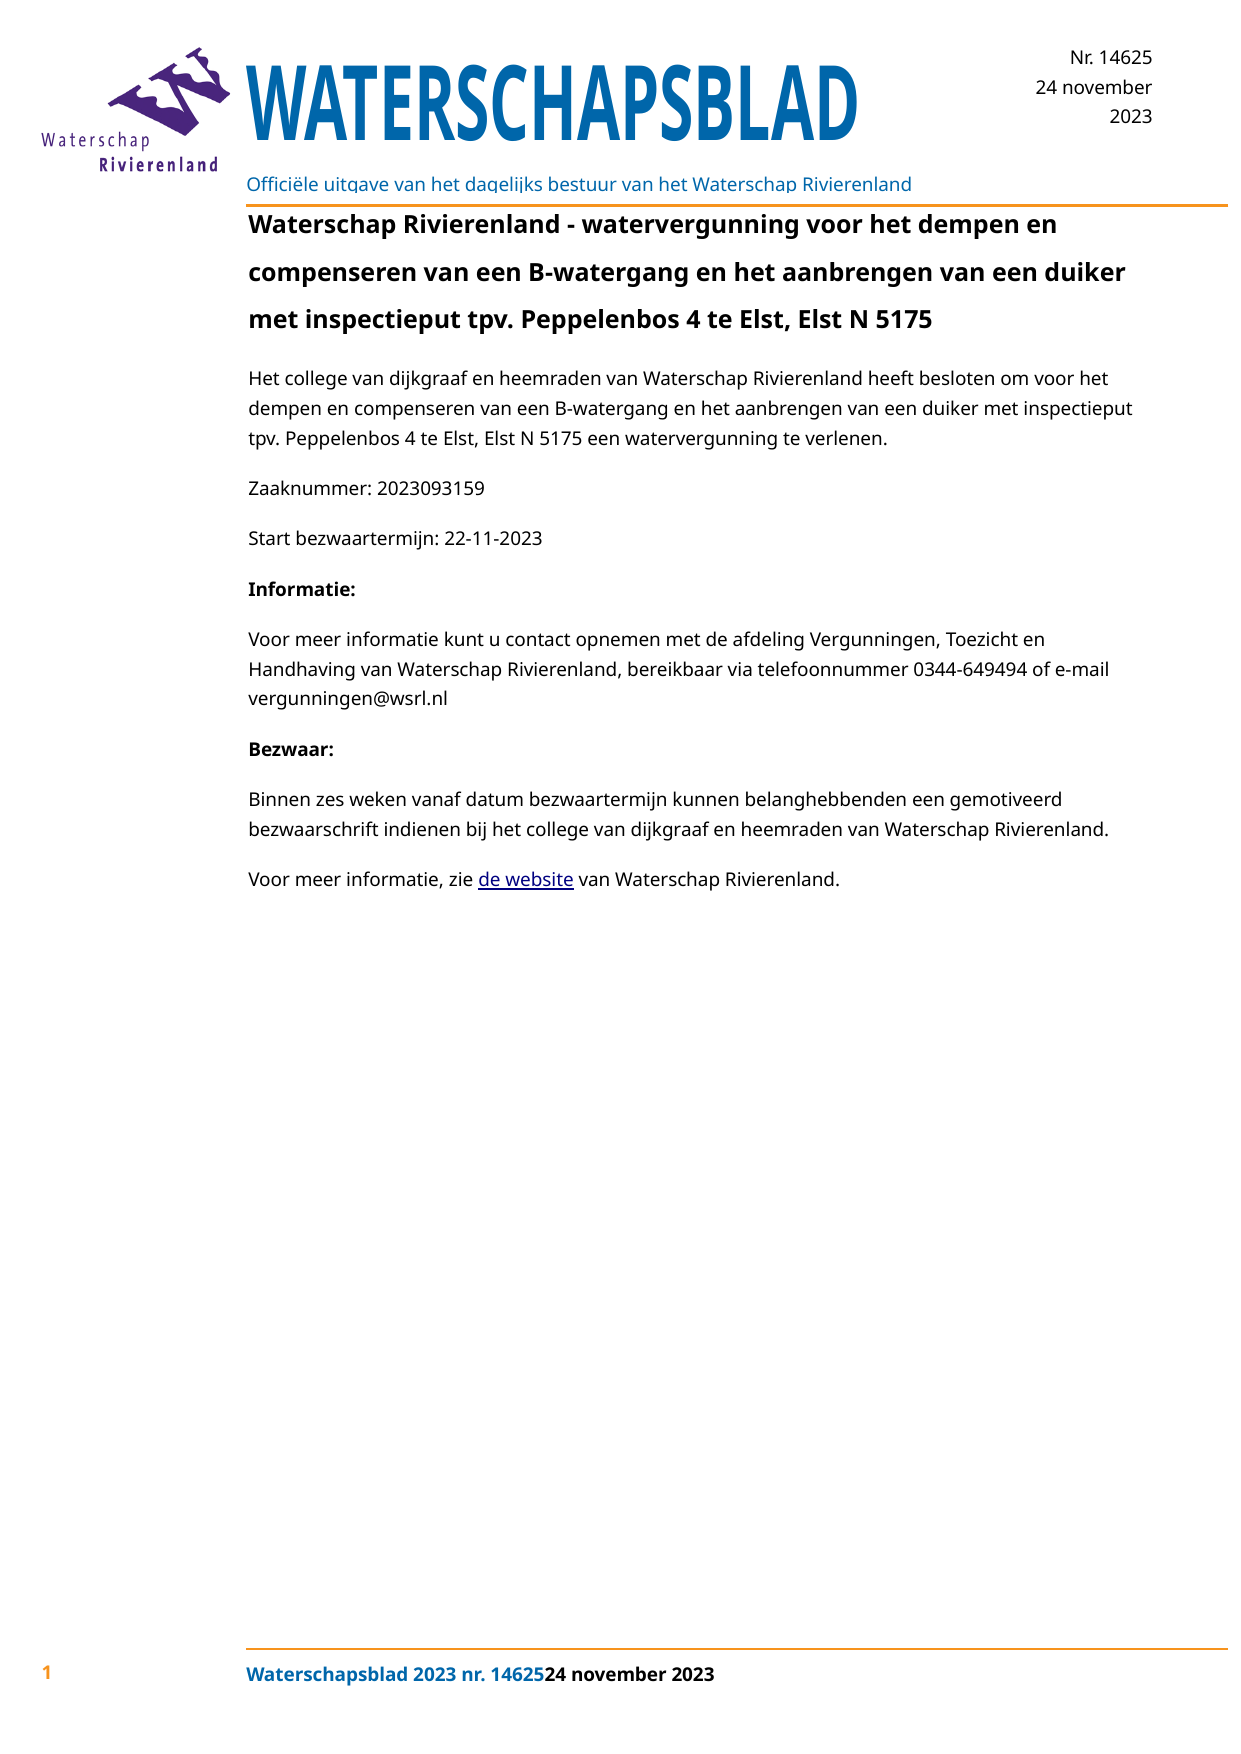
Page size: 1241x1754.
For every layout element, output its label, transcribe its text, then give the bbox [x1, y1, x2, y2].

text Informatie: [248, 576, 1152, 602]
text Bezwaar: [248, 736, 1152, 762]
text Binnen zes weken vanaf datum bezwaartermijn kunnen belanghebbenden een gemotiveerd bezwaarschrift indienen bij het college van dijkgraaf en heemraden van Waterschap Rivierenland. [248, 786, 1152, 842]
text Het college van dijkgraaf en heemraden van Waterschap Rivierenland heeft besloten om voor het dempen en compenseren van een B-watergang en het aanbrengen van een duiker met inspectieput tpv. Peppelenbos 4 te Elst, Elst N 5175 een watervergunning te verlenen. [248, 366, 1152, 450]
text Waterschap Rivierenland - watervergunning voor het dempen en compenseren van een B-watergang en het aanbrengen van een duiker met inspectieput tpv. Peppelenbos 4 te Elst, Elst N 5175 [248, 207, 1152, 336]
text Voor meer informatie, zie de website van Waterschap Rivierenland. [248, 866, 1152, 892]
picture [41, 47, 231, 172]
text Voor meer informatie kunt u contact opnemen met de afdeling Vergunningen, Toezicht en Handhaving van Waterschap Rivierenland, bereikbaar via telefoonnummer 0344-649494 of e-mail vergunningen@wsrl.nl [248, 626, 1152, 711]
text Start bezwaartermijn: 22-11-2023 [248, 526, 1152, 551]
text Zaaknummer: 2023093159 [248, 475, 1152, 501]
